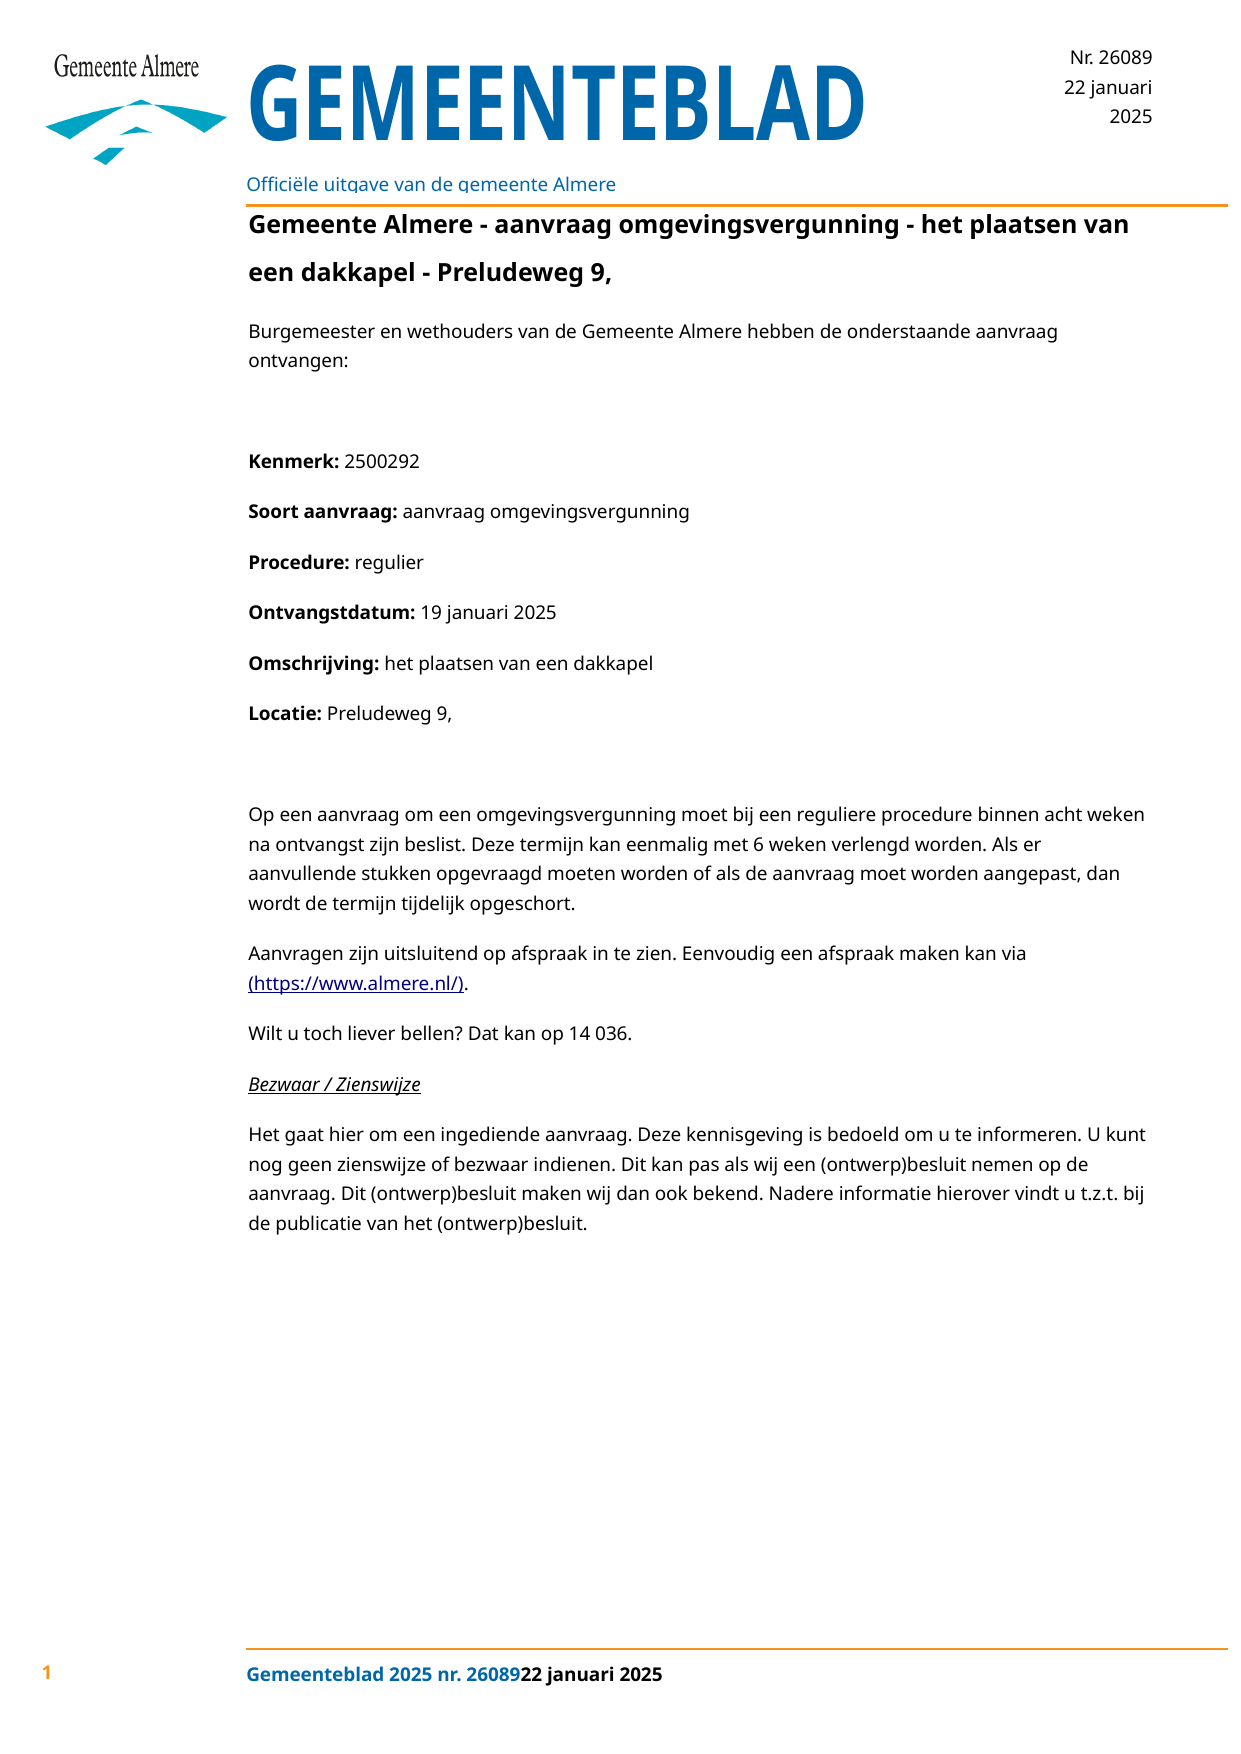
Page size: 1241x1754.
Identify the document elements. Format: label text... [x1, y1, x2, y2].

text Het gaat hier om een ingediende aanvraag. Deze kennisgeving is bedoeld om u te informeren. U kunt nog geen zienswijze of bezwaar indienen. Dit kan pas als wij een (ontwerp)besluit nemen op de aanvraag. Dit (ontwerp)besluit maken wij dan ook bekend. Nadere informatie hierover vindt u t.z.t. bij de publicatie van het (ontwerp)besluit. [248, 1121, 1152, 1236]
text Soort aanvraag: aanvraag omgevingsvergunning [248, 499, 1152, 524]
text Burgemeester en wethouders van de Gemeente Almere hebben de onderstaande aanvraag ontvangen: [248, 318, 1152, 373]
text Op een aanvraag om een omgevingsvergunning moet bij een reguliere procedure binnen acht weken na ontvangst zijn beslist. Deze termijn kan eenmalig met 6 weken verlengd worden. Als er aanvullende stukken opgevraagd moeten worden of als de aanvraag moet worden aangepast, dan wordt de termijn tijdelijk opgeschort. [248, 801, 1152, 916]
text Locatie: Preludeweg 9, [248, 700, 1152, 726]
text Omschrijving: het plaatsen van een dakkapel [248, 650, 1152, 676]
text Kenmerk: 2500292 [248, 448, 1152, 474]
text Procedure: regulier [248, 549, 1152, 575]
text Ontvangstdatum: 19 januari 2025 [248, 599, 1152, 625]
picture [41, 47, 231, 172]
text Aanvragen zijn uitsluitend op afspraak in te zien. Eenvoudig een afspraak maken kan via (https://www.almere.nl/). [248, 940, 1152, 996]
text Wilt u toch liever bellen? Dat kan op 14 036. [248, 1020, 1152, 1046]
text Gemeente Almere - aanvraag omgevingsvergunning - het plaatsen van een dakkapel - Preludeweg 9, [248, 207, 1152, 288]
text Bezwaar / Zienswijze [248, 1071, 1152, 1097]
